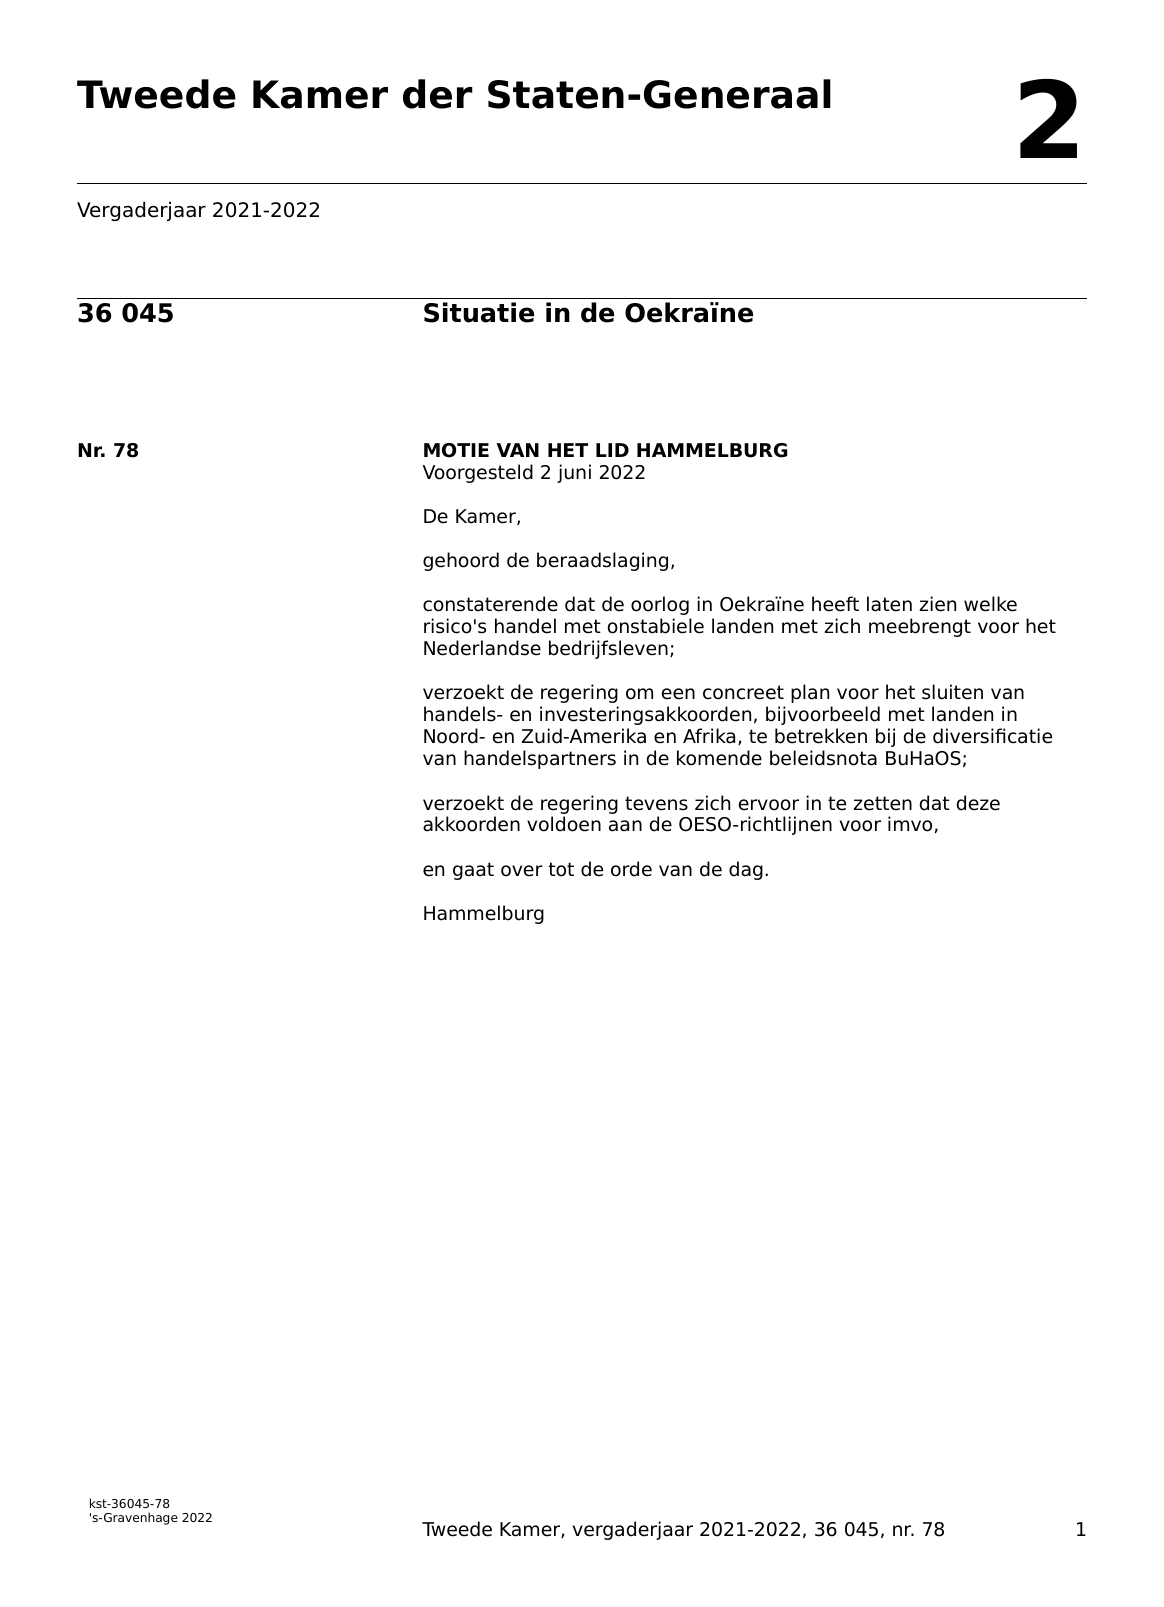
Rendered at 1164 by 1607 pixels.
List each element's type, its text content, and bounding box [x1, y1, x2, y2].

text constaterende dat de oorlog in Oekraïne heeft laten zien welke risico's handel met onstabiele landen met zich meebrengt voor het Nederlandse bedrijfsleven; [422, 594, 1087, 660]
subtitle 36 045 Situatie in de Oekraïne [77, 299, 1087, 329]
subtitle Nr. 78 MOTIE VAN HET LID HAMMELBURG [77, 440, 1087, 462]
text gehoord de beraadslaging, [422, 550, 1087, 572]
text Voorgesteld 2 juni 2022 [422, 462, 1087, 484]
text 's-Gravenhage 2022 [88, 1511, 323, 1525]
table_header Tweede Kamer der Staten-Generaal [77, 59, 886, 183]
text verzoekt de regering tevens zich ervoor in te zetten dat deze akkoorden voldoen aan de OESO-richtlijnen voor imvo, [422, 792, 1087, 836]
text en gaat over tot de orde van de dag. [422, 858, 1087, 881]
text Hammelburg [422, 903, 1087, 925]
text De Kamer, [422, 506, 1087, 528]
table_header 2 [886, 59, 1087, 183]
text kst-36045-78 [88, 1497, 323, 1511]
table_cell Vergaderjaar 2021-2022 [77, 184, 1087, 298]
text verzoekt de regering om een concreet plan voor het sluiten van handels- en investeringsakkoorden, bijvoorbeeld met landen in Noord- en Zuid-Amerika en Afrika, te betrekken bij de diversificatie van handelspartners in de komende beleidsnota BuHaOS; [422, 682, 1087, 770]
